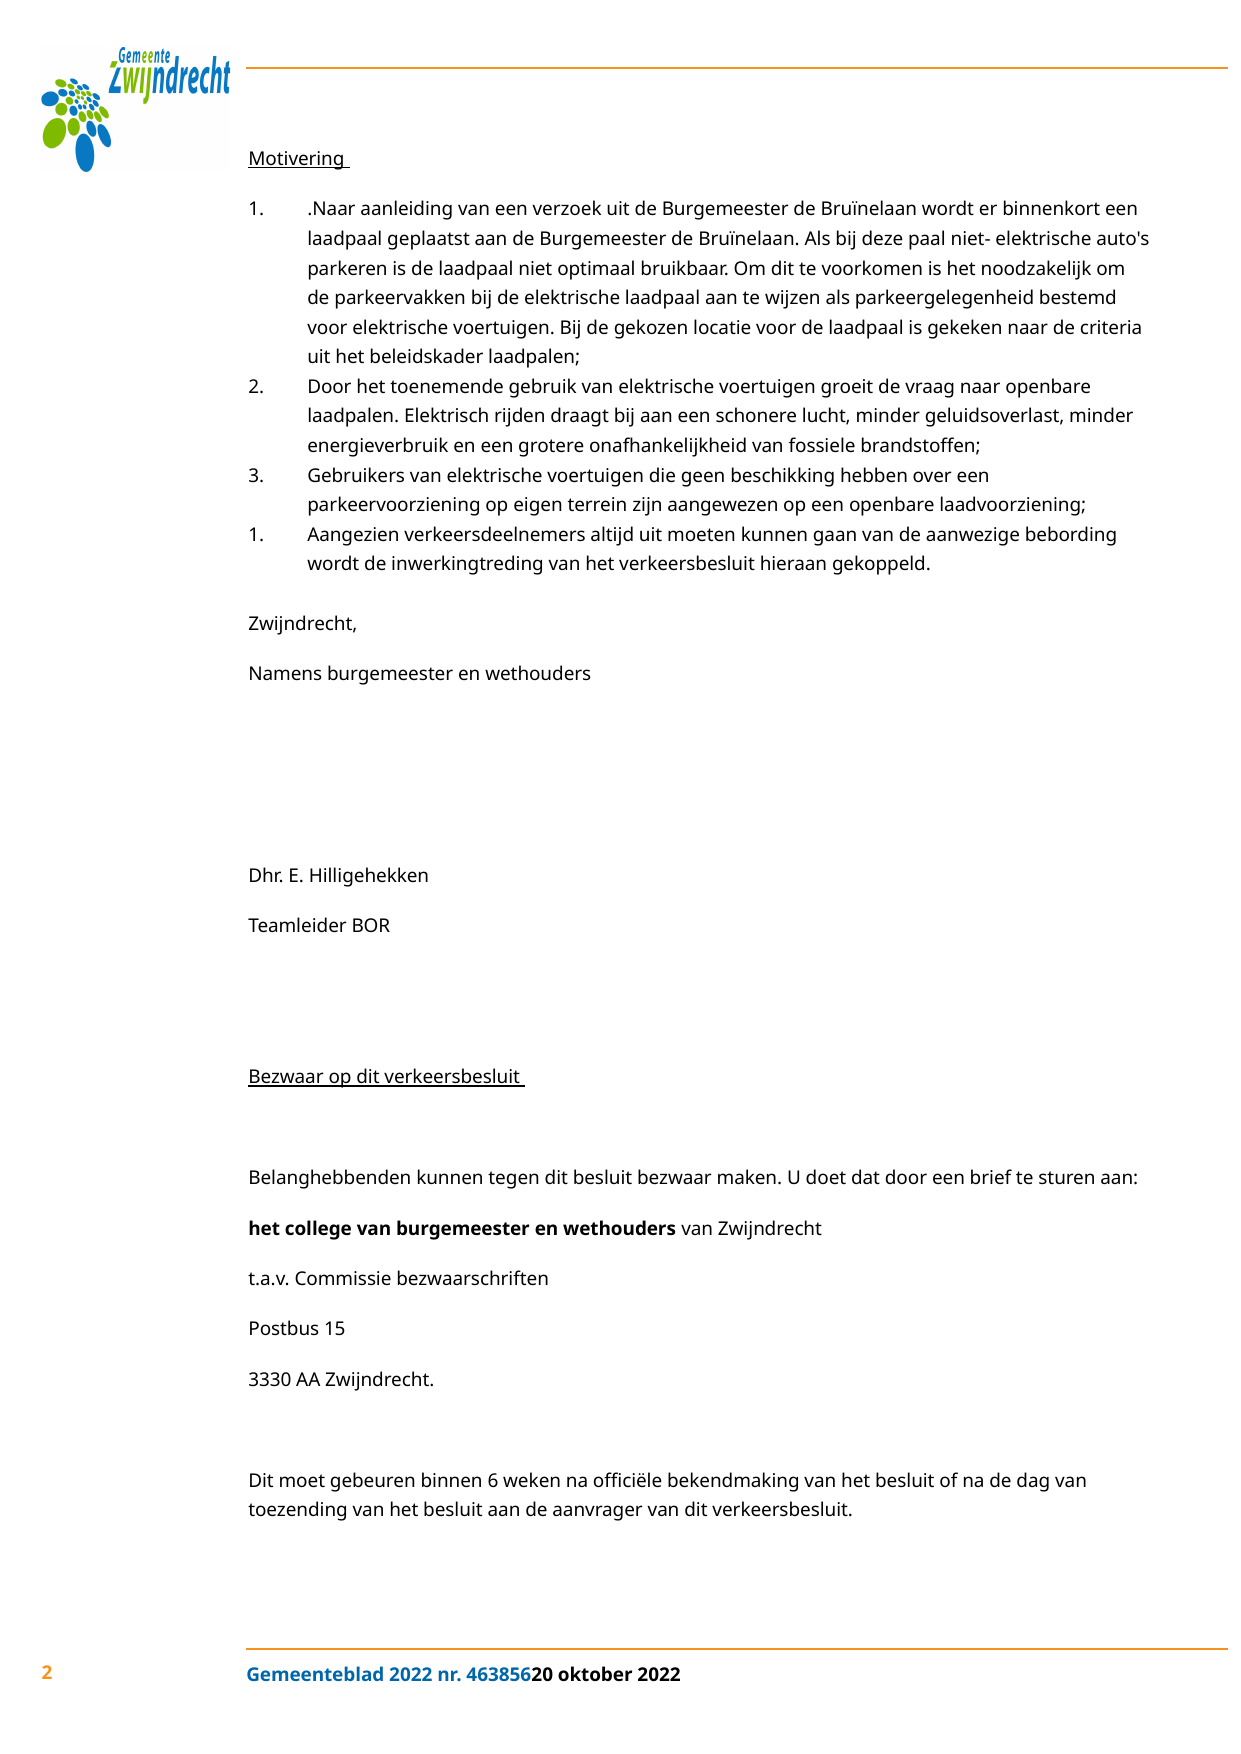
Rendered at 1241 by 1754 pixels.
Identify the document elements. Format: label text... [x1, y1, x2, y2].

text Namens burgemeester en wethouders [248, 660, 1152, 686]
picture [41, 47, 231, 172]
text Motivering [248, 145, 1152, 171]
text Teamleider BOR [248, 912, 1152, 938]
text Dit moet gebeuren binnen 6 weken na officiële bekendmaking van het besluit of na de dag van toezending van het besluit aan de aanvrager van dit verkeersbesluit. [248, 1467, 1152, 1522]
text 3330 AA Zwijndrecht. [248, 1366, 1152, 1392]
text Bezwaar op dit verkeersbesluit [248, 1063, 1152, 1089]
text Zwijndrecht, [248, 610, 1152, 636]
list Door het toenemende gebruik van elektrische voertuigen groeit de vraag naar openbare laadpalen. Elektrisch rijden draagt bij aan een schonere lucht, minder geluidsoverlast, minder energieverbruik en een grotere onafhankelijkheid van fossiele brandstoffen; [248, 373, 1152, 458]
list Aangezien verkeersdeelnemers altijd uit moeten kunnen gaan van de aanwezige bebording wordt de inwerkingtreding van het verkeersbesluit hieraan gekoppeld. [248, 521, 1152, 576]
list Gebruikers van elektrische voertuigen die geen beschikking hebben over een parkeervoorziening op eigen terrein zijn aangewezen op een openbare laadvoorziening; [248, 462, 1152, 517]
text Dhr. E. Hilligehekken [248, 862, 1152, 888]
list .Naar aanleiding van een verzoek uit de Burgemeester de Bruïnelaan wordt er binnenkort een laadpaal geplaatst aan de Burgemeester de Bruïnelaan. Als bij deze paal niet- elektrische auto's parkeren is de laadpaal niet optimaal bruikbaar. Om dit te voorkomen is het noodzakelijk om de parkeervakken bij de elektrische laadpaal aan te wijzen als parkeergelegenheid bestemd voor elektrische voertuigen. Bij de gekozen locatie voor de laadpaal is gekeken naar de criteria uit het beleidskader laadpalen; [248, 196, 1152, 369]
text Postbus 15 [248, 1316, 1152, 1341]
text Belanghebbenden kunnen tegen dit besluit bezwaar maken. U doet dat door een brief te sturen aan: [248, 1164, 1152, 1190]
text t.a.v. Commissie bezwaarschriften [248, 1265, 1152, 1291]
text het college van burgemeester en wethouders van Zwijndrecht [248, 1215, 1152, 1241]
